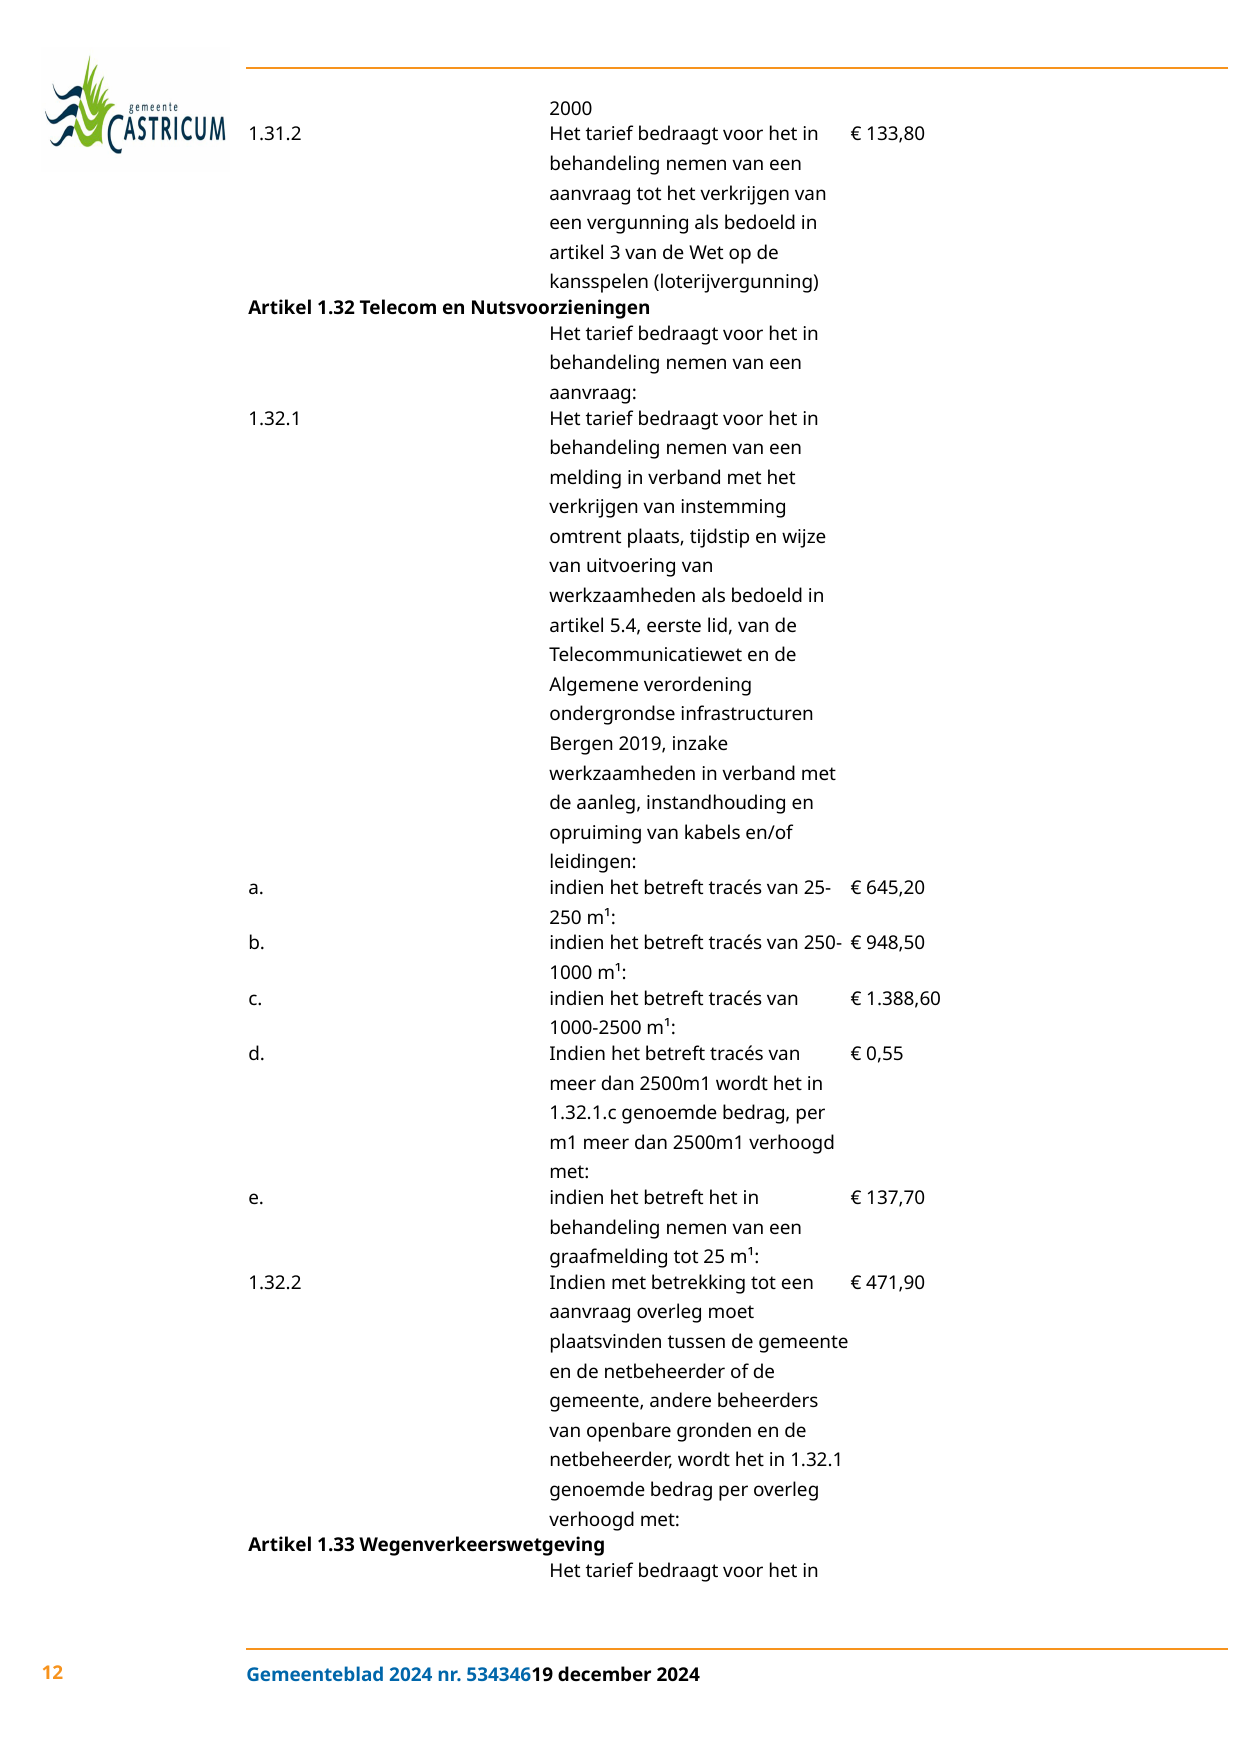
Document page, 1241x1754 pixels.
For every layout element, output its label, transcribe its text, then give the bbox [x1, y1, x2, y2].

table_cell indien het betreft tracés van 25-250 m¹: [549, 874, 850, 929]
table_cell Indien het betreft tracés van meer dan 2500m1 wordt het in 1.32.1.c genoemde bedrag, per m1 meer dan 2500m1 verhoogd met: [549, 1040, 850, 1184]
table_cell b. [248, 930, 549, 985]
picture [41, 47, 231, 172]
table_cell [248, 95, 549, 121]
table_cell Artikel 1.32 Telecom en Nutsvoorzieningen [248, 294, 1152, 320]
table_cell 2000 [549, 95, 850, 121]
table_cell € 0,55 [850, 1040, 1152, 1184]
table_cell [850, 320, 1152, 405]
table_cell Het tarief bedraagt voor het in behandeling nemen van een aanvraag: [549, 320, 850, 405]
table_cell Het tarief bedraagt voor het in behandeling nemen van een aanvraag tot het verkrijgen van een vergunning als bedoeld in artikel 3 van de Wet op de kansspelen (loterijvergunning) [549, 121, 850, 294]
table_cell € 137,70 [850, 1184, 1152, 1269]
table_cell € 645,20 [850, 874, 1152, 929]
table_cell [248, 320, 549, 405]
table_cell [850, 95, 1152, 121]
table_cell indien het betreft tracés van 1000-2500 m¹: [549, 985, 850, 1040]
table_cell Artikel 1.33 Wegenverkeerswetgeving [248, 1532, 1152, 1557]
table_cell Het tarief bedraagt voor het in [549, 1557, 850, 1583]
table_cell c. [248, 985, 549, 1040]
table_cell [850, 1557, 1152, 1583]
table_cell 1.31.2 [248, 121, 549, 294]
table_cell a. [248, 874, 549, 929]
table_cell € 948,50 [850, 930, 1152, 985]
table_cell d. [248, 1040, 549, 1184]
table_cell Het tarief bedraagt voor het in behandeling nemen van een melding in verband met het verkrijgen van instemming omtrent plaats, tijdstip en wijze van uitvoering van werkzaamheden als bedoeld in artikel 5.4, eerste lid, van de Telecommunicatiewet en de Algemene verordening ondergrondse infrastructuren Bergen 2019, inzake werkzaamheden in verband met de aanleg, instandhouding en opruiming van kabels en/of leidingen: [549, 405, 850, 874]
table_cell 1.32.2 [248, 1269, 549, 1532]
table_cell e. [248, 1184, 549, 1269]
table_cell indien het betreft het in behandeling nemen van een graafmelding tot 25 m¹: [549, 1184, 850, 1269]
table_cell Indien met betrekking tot een aanvraag overleg moet plaatsvinden tussen de gemeente en de netbeheerder of de gemeente, andere beheerders van openbare gronden en de netbeheerder, wordt het in 1.32.1 genoemde bedrag per overleg verhoogd met: [549, 1269, 850, 1532]
table_cell 1.32.1 [248, 405, 549, 874]
table_cell [850, 405, 1152, 874]
table_cell € 133,80 [850, 121, 1152, 294]
table_cell indien het betreft tracés van 250-1000 m¹: [549, 930, 850, 985]
table_cell [248, 1557, 549, 1583]
table_cell € 471,90 [850, 1269, 1152, 1532]
table_cell € 1.388,60 [850, 985, 1152, 1040]
